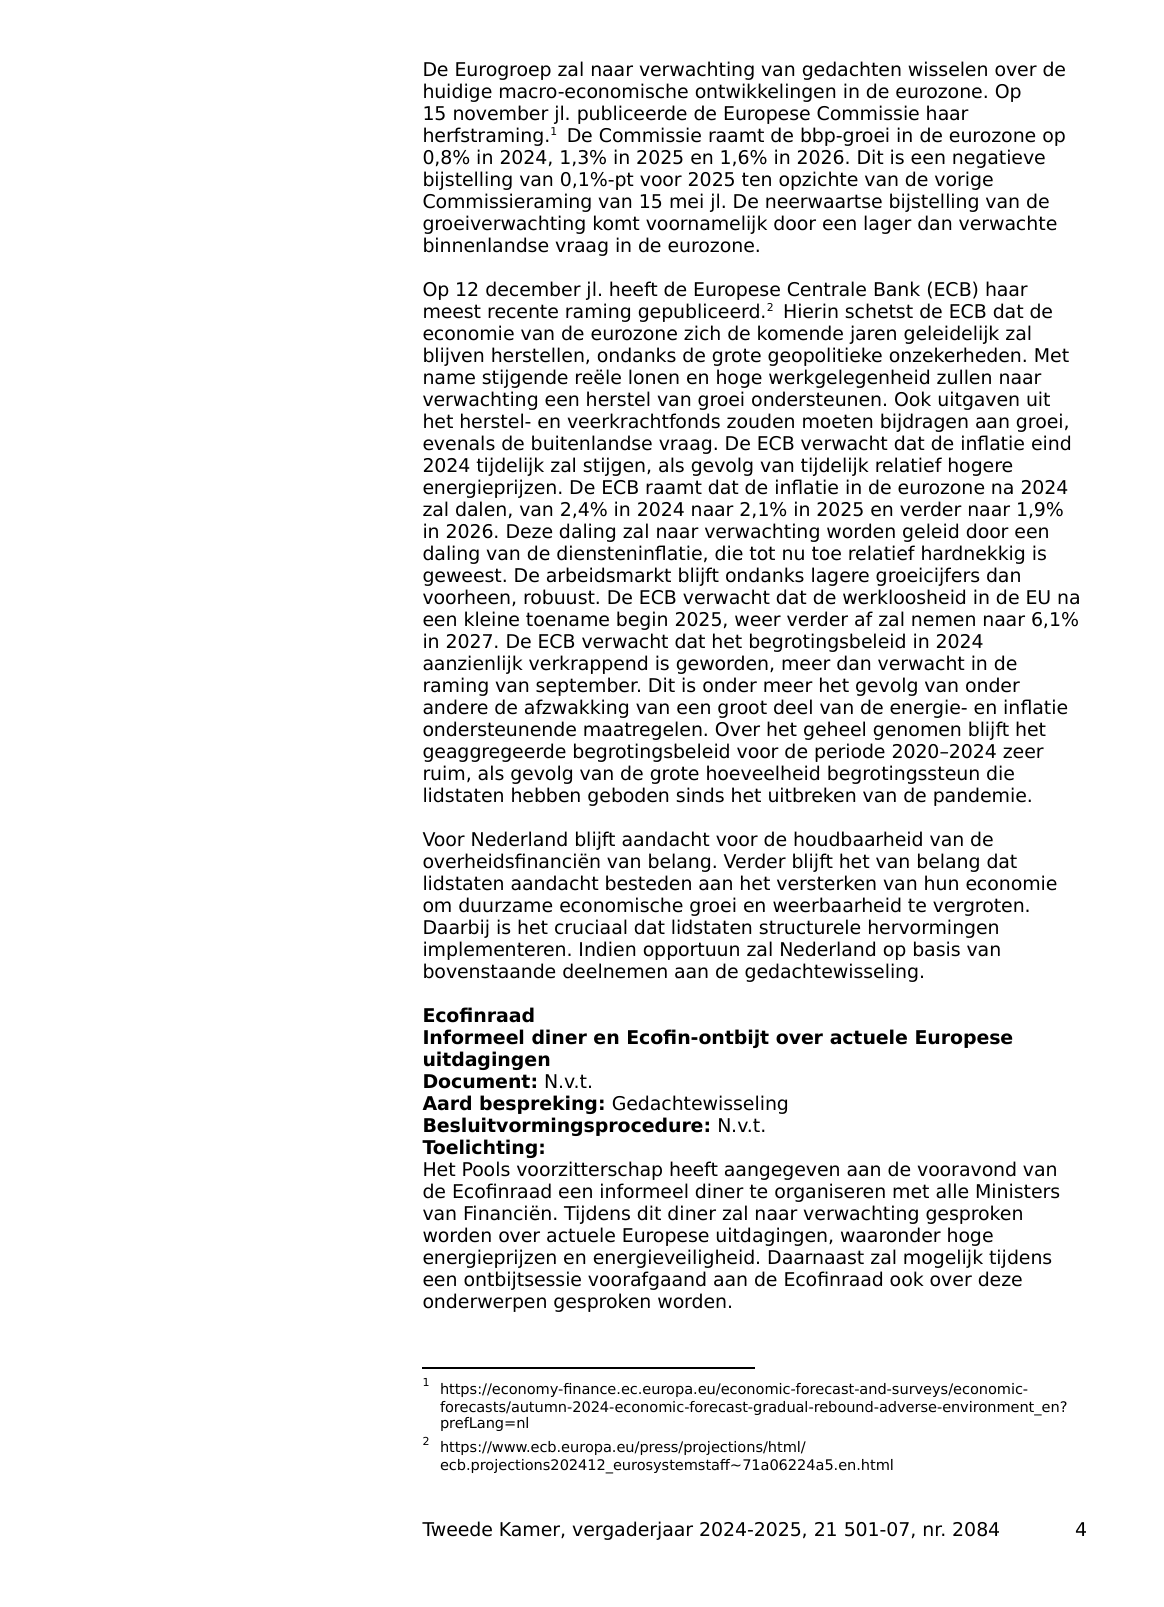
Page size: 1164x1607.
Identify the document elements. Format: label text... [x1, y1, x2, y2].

text De Eurogroep zal naar verwachting van gedachten wisselen over de huidige macro-economische ontwikkelingen in de eurozone. Op 15 november jl. publiceerde de Europese Commissie haar herfstraming. De Commissie raamt de bbp-groei in de eurozone op 0,8% in 2024, 1,3% in 2025 en 1,6% in 2026. Dit is een negatieve bijstelling van 0,1%-pt voor 2025 ten opzichte van de vorige Commissieraming van 15 mei jl. De neerwaartse bijstelling van de groeiverwachting komt voornamelijk door een lager dan verwachte binnenlandse vraag in de eurozone. [422, 59, 1087, 257]
text Ecofinraad [422, 1005, 1087, 1027]
text Voor Nederland blijft aandacht voor de houdbaarheid van de overheidsfinanciën van belang. Verder blijft het van belang dat lidstaten aandacht besteden aan het versterken van hun economie om duurzame economische groei en weerbaarheid te vergroten. Daarbij is het cruciaal dat lidstaten structurele hervormingen implementeren. Indien opportuun zal Nederland op basis van bovenstaande deelnemen aan de gedachtewisseling. [422, 829, 1087, 983]
text Toelichting: [422, 1137, 1087, 1159]
text https://www.ecb.europa.eu/press/projections/html/ecb.projections202412_eurosystemstaff~71a06224a5.en.html [422, 1435, 1087, 1474]
text Op 12 december jl. heeft de Europese Centrale Bank (ECB) haar meest recente raming gepubliceerd. Hierin schetst de ECB dat de economie van de eurozone zich de komende jaren geleidelijk zal blijven herstellen, ondanks de grote geopolitieke onzekerheden. Met name stijgende reële lonen en hoge werkgelegenheid zullen naar verwachting een herstel van groei ondersteunen. Ook uitgaven uit het herstel- en veerkrachtfonds zouden moeten bijdragen aan groei, evenals de buitenlandse vraag. De ECB verwacht dat de inflatie eind 2024 tijdelijk zal stijgen, als gevolg van tijdelijk relatief hogere energieprijzen. De ECB raamt dat de inflatie in de eurozone na 2024 zal dalen, van 2,4% in 2024 naar 2,1% in 2025 en verder naar 1,9% in 2026. Deze daling zal naar verwachting worden geleid door een daling van de diensteninflatie, die tot nu toe relatief hardnekkig is geweest. De arbeidsmarkt blijft ondanks lagere groeicijfers dan voorheen, robuust. De ECB verwacht dat de werkloosheid in de EU na een kleine toename begin 2025, weer verder af zal nemen naar 6,1% in 2027. De ECB verwacht dat het begrotingsbeleid in 2024 aanzienlijk verkrappend is geworden, meer dan verwacht in de raming van september. Dit is onder meer het gevolg van onder andere de afzwakking van een groot deel van de energie- en inflatie ondersteunende maatregelen. Over het geheel genomen blijft het geaggregeerde begrotingsbeleid voor de periode 2020–2024 zeer ruim, als gevolg van de grote hoeveelheid begrotingssteun die lidstaten hebben geboden sinds het uitbreken van de pandemie. [422, 279, 1087, 807]
text Aard bespreking: Gedachtewisseling [422, 1093, 1087, 1115]
text Document: N.v.t. [422, 1071, 1087, 1093]
text https://economy-finance.ec.europa.eu/economic-forecast-and-surveys/economic-forecasts/autumn-2024-economic-forecast-gradual-rebound-adverse-environment_en?prefLang=nl [422, 1377, 1087, 1432]
text Informeel diner en Ecofin-ontbijt over actuele Europese uitdagingen [422, 1027, 1087, 1071]
text Besluitvormingsprocedure: N.v.t. [422, 1115, 1087, 1137]
text Het Pools voorzitterschap heeft aangegeven aan de vooravond van de Ecofinraad een informeel diner te organiseren met alle Ministers van Financiën. Tijdens dit diner zal naar verwachting gesproken worden over actuele Europese uitdagingen, waaronder hoge energieprijzen en energieveiligheid. Daarnaast zal mogelijk tijdens een ontbijtsessie voorafgaand aan de Ecofinraad ook over deze onderwerpen gesproken worden. [422, 1159, 1087, 1312]
